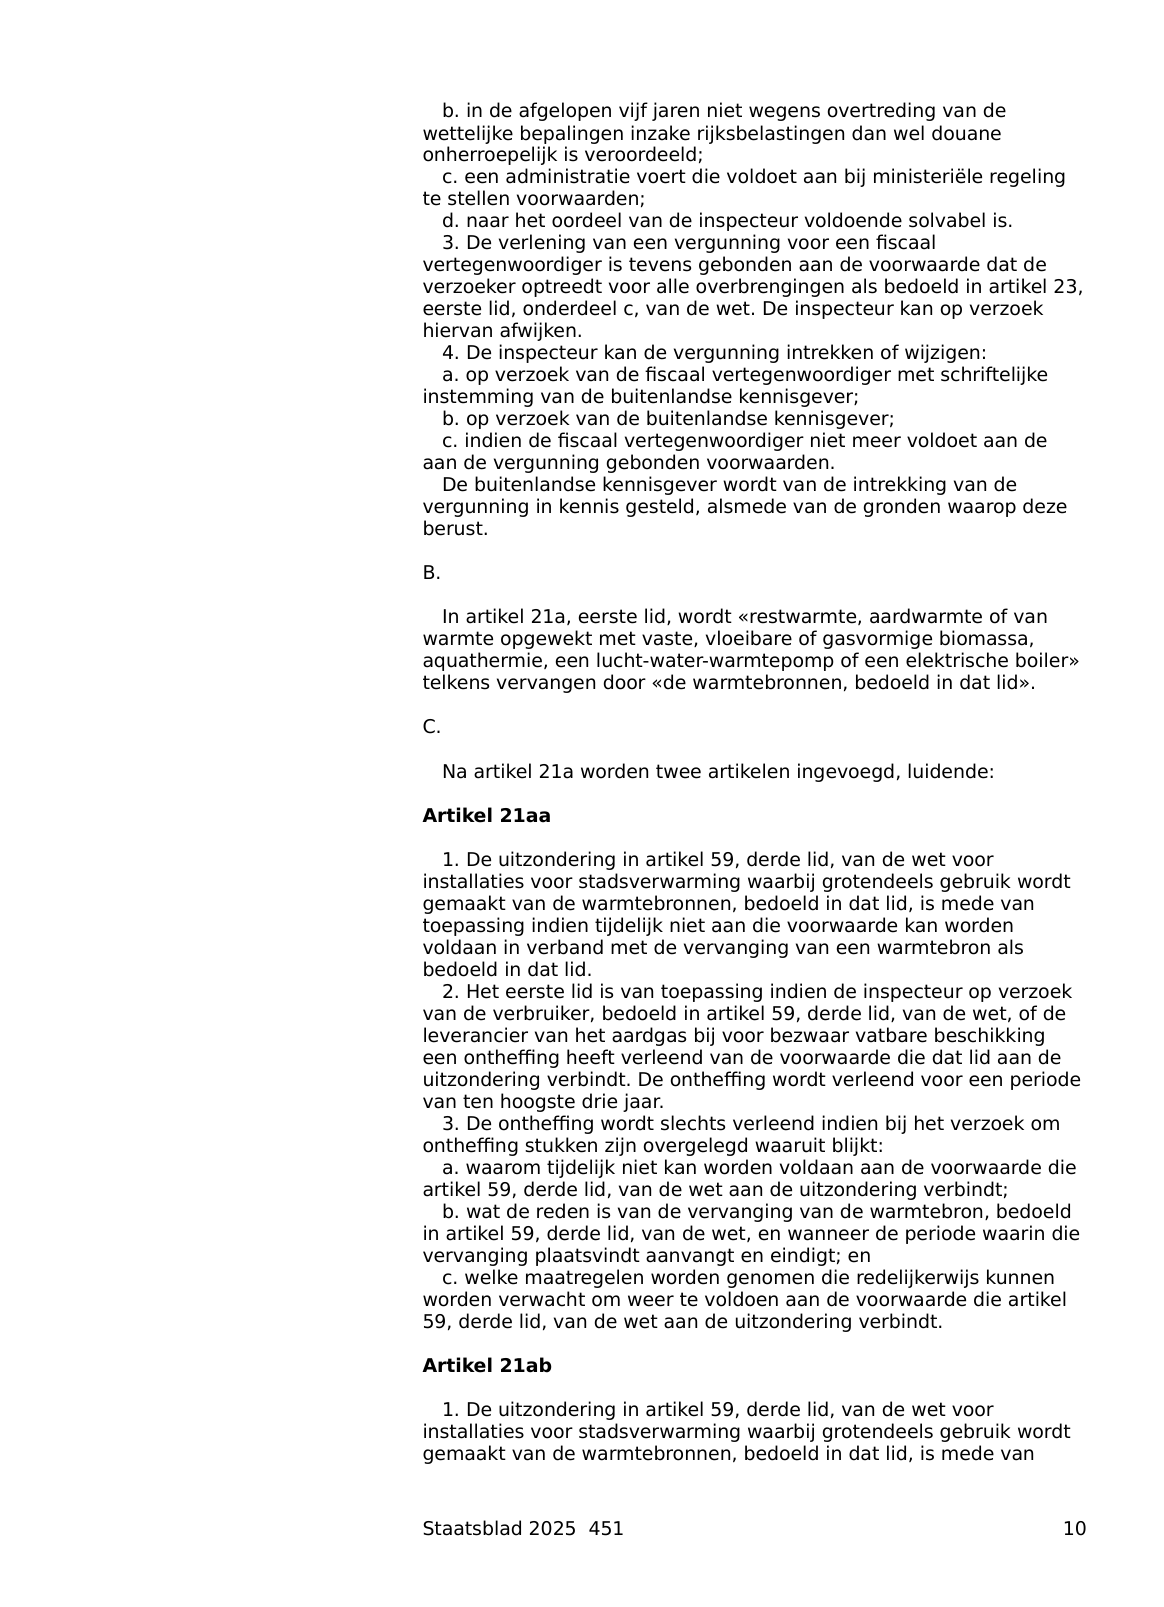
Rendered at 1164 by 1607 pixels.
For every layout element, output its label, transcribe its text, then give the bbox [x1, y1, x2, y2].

text De buitenlandse kennisgever wordt van de intrekking van de vergunning in kennis gesteld, alsmede van de gronden waarop deze berust. [422, 474, 1087, 540]
text 2. Het eerste lid is van toepassing indien de inspecteur op verzoek van de verbruiker, bedoeld in artikel 59, derde lid, van de wet, of de leverancier van het aardgas bij voor bezwaar vatbare beschikking een ontheffing heeft verleend van de voorwaarde die dat lid aan de uitzondering verbindt. De ontheffing wordt verleend voor een periode van ten hoogste drie jaar. [422, 981, 1087, 1113]
text c. indien de fiscaal vertegenwoordiger niet meer voldoet aan de aan de vergunning gebonden voorwaarden. [422, 430, 1087, 474]
text b. op verzoek van de buitenlandse kennisgever; [422, 408, 1087, 430]
text 3. De ontheffing wordt slechts verleend indien bij het verzoek om ontheffing stukken zijn overgelegd waaruit blijkt: [422, 1113, 1087, 1157]
text b. in de afgelopen vijf jaren niet wegens overtreding van de wettelijke bepalingen inzake rijksbelastingen dan wel douane onherroepelijk is veroordeeld; [422, 100, 1087, 166]
text 3. De verlening van een vergunning voor een fiscaal vertegenwoordiger is tevens gebonden aan de voorwaarde dat de verzoeker optreedt voor alle overbrengingen als bedoeld in artikel 23, eerste lid, onderdeel c, van de wet. De inspecteur kan op verzoek hiervan afwijken. [422, 232, 1087, 342]
text c. welke maatregelen worden genomen die redelijkerwijs kunnen worden verwacht om weer te voldoen aan de voorwaarde die artikel 59, derde lid, van de wet aan de uitzondering verbindt. [422, 1267, 1087, 1332]
text In artikel 21a, eerste lid, wordt «restwarmte, aardwarmte of van warmte opgewekt met vaste, vloeibare of gasvormige biomassa, aquathermie, een lucht-water-warmtepomp of een elektrische boiler» telkens vervangen door «de warmtebronnen, bedoeld in dat lid». [422, 606, 1087, 694]
text d. naar het oordeel van de inspecteur voldoende solvabel is. [422, 210, 1087, 232]
subtitle Artikel 21aa [422, 805, 1087, 827]
text b. wat de reden is van de vervanging van de warmtebron, bedoeld in artikel 59, derde lid, van de wet, en wanneer de periode waarin die vervanging plaatsvindt aanvangt en eindigt; en [422, 1201, 1087, 1267]
text a. op verzoek van de fiscaal vertegenwoordiger met schriftelijke instemming van de buitenlandse kennisgever; [422, 364, 1087, 408]
text B. [422, 562, 1087, 584]
subtitle Artikel 21ab [422, 1355, 1087, 1377]
text a. waarom tijdelijk niet kan worden voldaan aan de voorwaarde die artikel 59, derde lid, van de wet aan de uitzondering verbindt; [422, 1157, 1087, 1201]
text C. [422, 716, 1087, 738]
text 1. De uitzondering in artikel 59, derde lid, van de wet voor installaties voor stadsverwarming waarbij grotendeels gebruik wordt gemaakt van de warmtebronnen, bedoeld in dat lid, is mede van toepassing indien tijdelijk niet aan die voorwaarde kan worden voldaan in verband met de vervanging van een warmtebron als bedoeld in dat lid. [422, 849, 1087, 981]
text c. een administratie voert die voldoet aan bij ministeriële regeling te stellen voorwaarden; [422, 166, 1087, 210]
text Na artikel 21a worden twee artikelen ingevoegd, luidende: [422, 761, 1087, 783]
text 1. De uitzondering in artikel 59, derde lid, van de wet voor installaties voor stadsverwarming waarbij grotendeels gebruik wordt gemaakt van de warmtebronnen, bedoeld in dat lid, is mede van [422, 1399, 1087, 1465]
text 4. De inspecteur kan de vergunning intrekken of wijzigen: [422, 342, 1087, 364]
